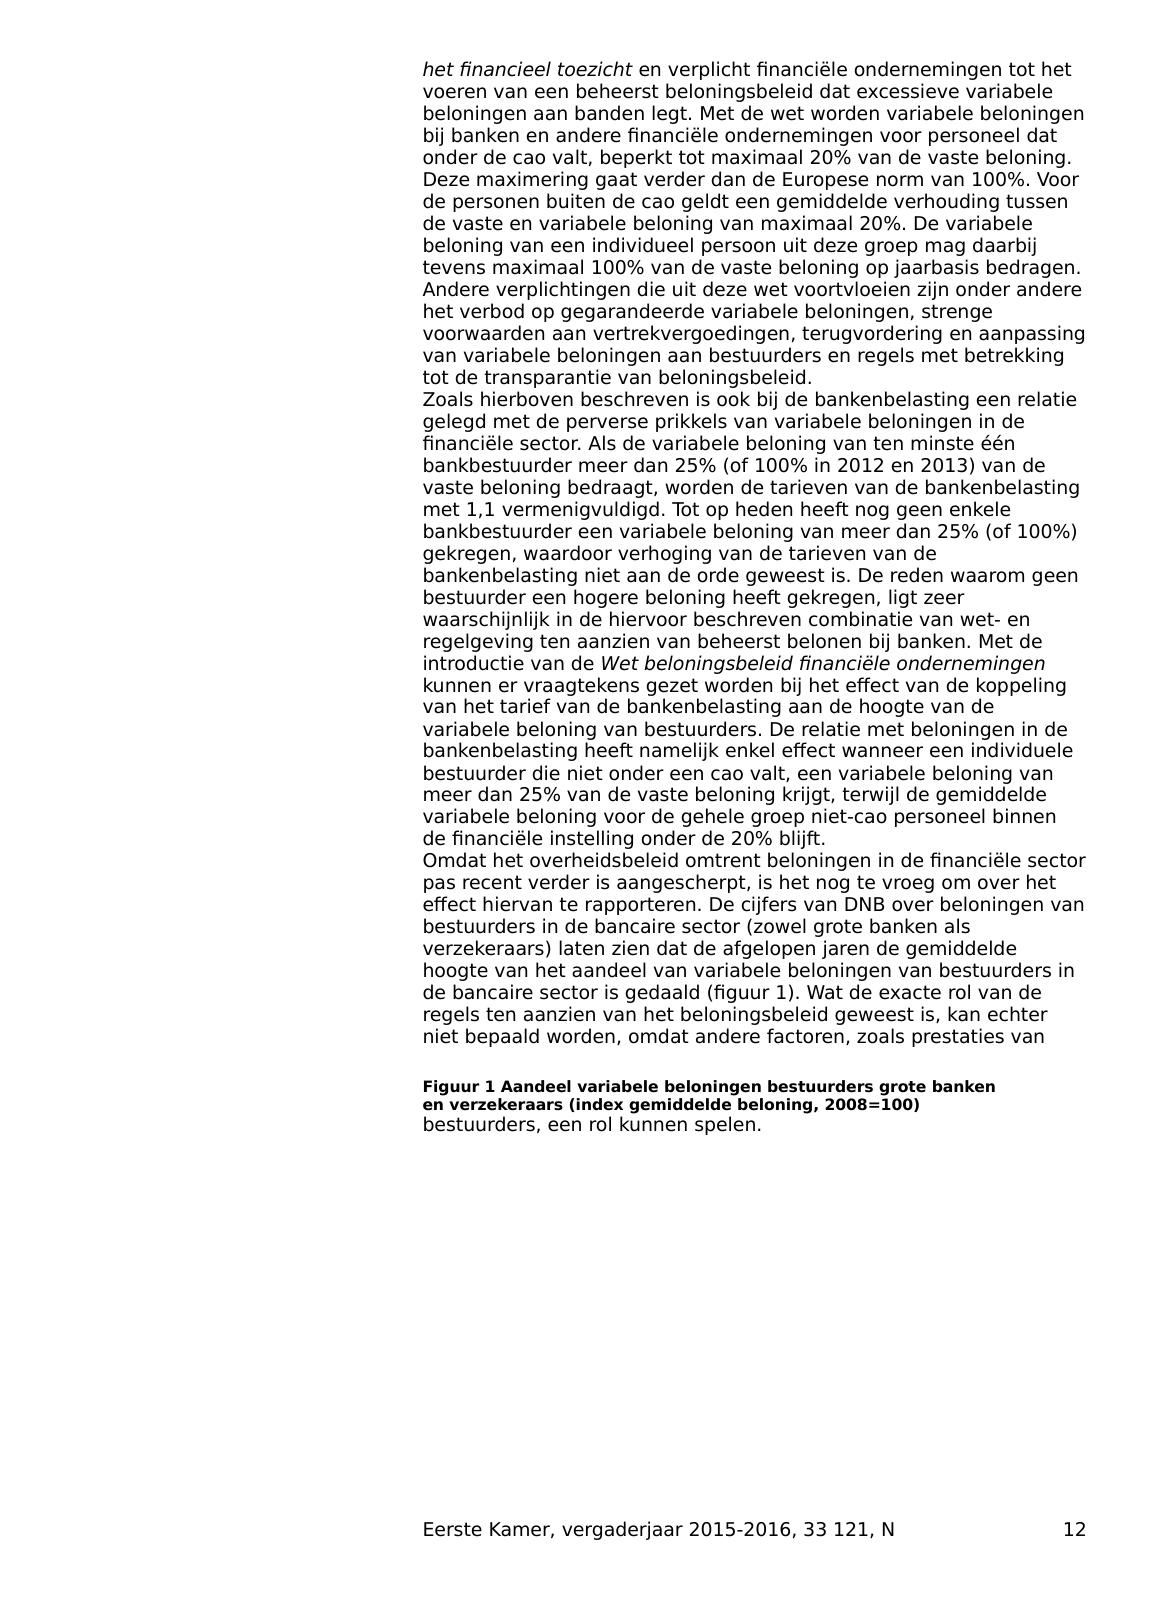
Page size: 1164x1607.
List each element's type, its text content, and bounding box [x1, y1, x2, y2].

text het financieel toezicht en verplicht financiële ondernemingen tot het voeren van een beheerst beloningsbeleid dat excessieve variabele beloningen aan banden legt. Met de wet worden variabele beloningen bij banken en andere financiële ondernemingen voor personeel dat onder de cao valt, beperkt tot maximaal 20% van de vaste beloning. Deze maximering gaat verder dan de Europese norm van 100%. Voor de personen buiten de cao geldt een gemiddelde verhouding tussen de vaste en variabele beloning van maximaal 20%. De variabele beloning van een individueel persoon uit deze groep mag daarbij tevens maximaal 100% van de vaste beloning op jaarbasis bedragen. Andere verplichtingen die uit deze wet voortvloeien zijn onder andere het verbod op gegarandeerde variabele beloningen, strenge voorwaarden aan vertrekvergoedingen, terugvordering en aanpassing van variabele beloningen aan bestuurders en regels met betrekking tot de transparantie van beloningsbeleid. [422, 59, 1087, 389]
text Zoals hierboven beschreven is ook bij de bankenbelasting een relatie gelegd met de perverse prikkels van variabele beloningen in de financiële sector. Als de variabele beloning van ten minste één bankbestuurder meer dan 25% (of 100% in 2012 en 2013) van de vaste beloning bedraagt, worden de tarieven van de bankenbelasting met 1,1 vermenigvuldigd. Tot op heden heeft nog geen enkele bankbestuurder een variabele beloning van meer dan 25% (of 100%) gekregen, waardoor verhoging van de tarieven van de bankenbelasting niet aan de orde geweest is. De reden waarom geen bestuurder een hogere beloning heeft gekregen, ligt zeer waarschijnlijk in de hiervoor beschreven combinatie van wet- en regelgeving ten aanzien van beheerst belonen bij banken. Met de introductie van de Wet beloningsbeleid financiële ondernemingen kunnen er vraagtekens gezet worden bij het effect van de koppeling van het tarief van de bankenbelasting aan de hoogte van de variabele beloning van bestuurders. De relatie met beloningen in de bankenbelasting heeft namelijk enkel effect wanneer een individuele bestuurder die niet onder een cao valt, een variabele beloning van meer dan 25% van de vaste beloning krijgt, terwijl de gemiddelde variabele beloning voor de gehele groep niet-cao personeel binnen de financiële instelling onder de 20% blijft. [422, 389, 1087, 850]
text Omdat het overheidsbeleid omtrent beloningen in de financiële sector pas recent verder is aangescherpt, is het nog te vroeg om over het effect hiervan te rapporteren. De cijfers van DNB over beloningen van bestuurders in de bancaire sector (zowel grote banken als verzekeraars) laten zien dat de afgelopen jaren de gemiddelde hoogte van het aandeel van variabele beloningen van bestuurders in de bancaire sector is gedaald (figuur 1). Wat de exacte rol van de regels ten aanzien van het beloningsbeleid geweest is, kan echter niet bepaald worden, omdat andere factoren, zoals prestaties van bestuurders, een rol kunnen spelen. [422, 850, 1087, 1136]
text Figuur 1 Aandeel variabele beloningen bestuurders grote banken en verzekeraars (index gemiddelde beloning, 2008=100) [422, 1078, 1013, 1114]
